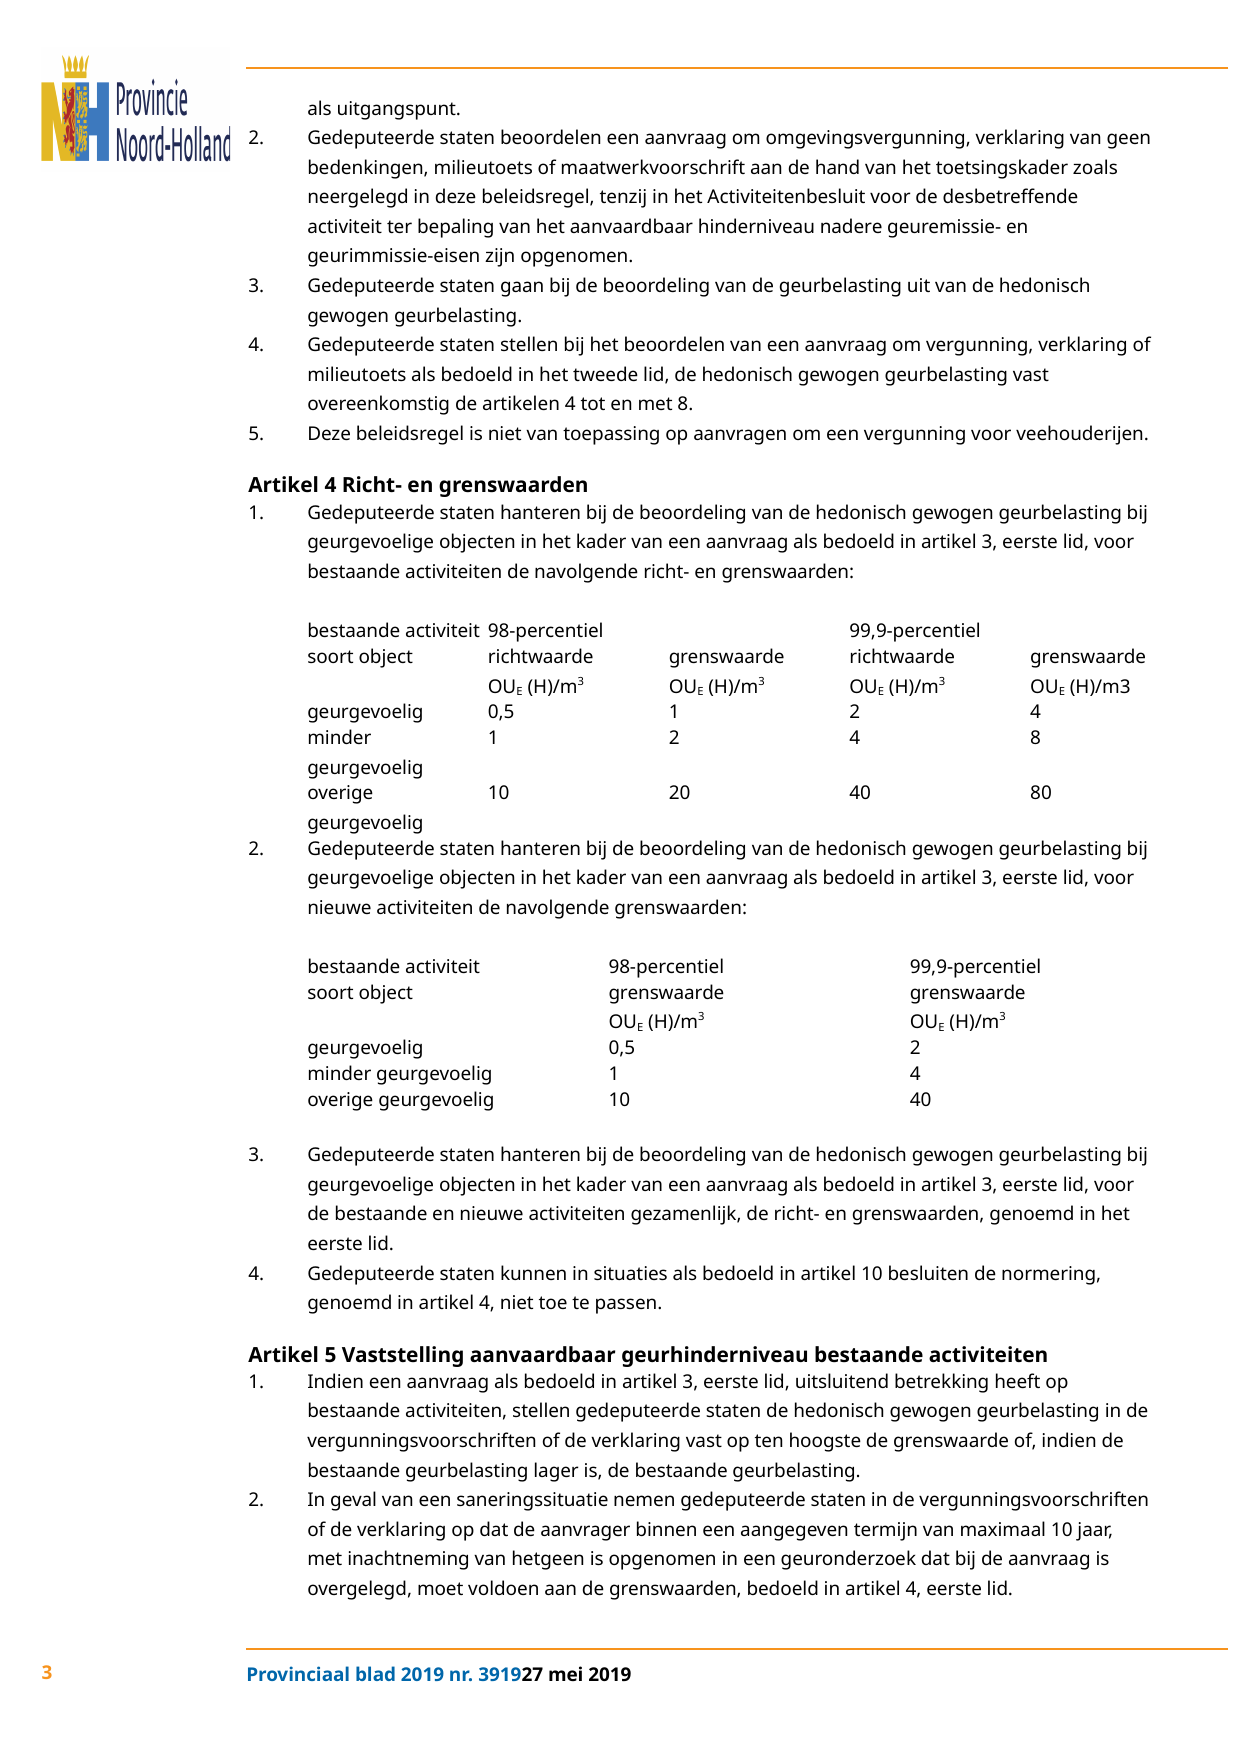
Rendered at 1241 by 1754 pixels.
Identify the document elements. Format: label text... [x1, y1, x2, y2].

table_header 98-percentiel [608, 954, 909, 979]
table_cell grenswaarde OUE (H)/m3 [608, 979, 909, 1034]
table_cell 2 [669, 724, 849, 779]
list Gedeputeerde staten kunnen in situaties als bedoeld in artikel 10 besluiten de normering, genoemd in artikel 4, niet toe te passen. [248, 1260, 1152, 1315]
table_header 98-percentiel [488, 618, 849, 643]
table_cell 1 [669, 699, 849, 724]
table_cell 4 [1030, 699, 1211, 724]
table_cell 0,5 [608, 1035, 909, 1060]
table_cell minder geurgevoelig [307, 724, 488, 779]
table_cell 2 [910, 1035, 1211, 1060]
table_cell 0,5 [488, 699, 668, 724]
list Gedeputeerde staten gaan bij de beoordeling van de geurbelasting uit van de hedonisch gewogen geurbelasting. [248, 272, 1152, 328]
list Gedeputeerde staten stellen bij het beoordelen van een aanvraag om vergunning, verklaring of milieutoets als bedoeld in het tweede lid, de hedonisch gewogen geurbelasting vast overeenkomstig de artikelen 4 tot en met 8. [248, 331, 1152, 416]
table_cell 1 [488, 724, 668, 779]
picture [41, 47, 231, 172]
table_cell 4 [910, 1060, 1211, 1086]
table_cell grenswaarde OUE (H)/m3 [669, 643, 849, 698]
table_cell soort object [307, 643, 488, 698]
table_cell richtwaarde OUE (H)/m3 [849, 643, 1030, 698]
table_cell 4 [849, 724, 1030, 779]
table_cell 10 [488, 780, 668, 835]
list Indien een aanvraag als bedoeld in artikel 3, eerste lid, uitsluitend betrekking heeft op bestaande activiteiten, stellen gedeputeerde staten de hedonisch gewogen geurbelasting in de vergunningsvoorschriften of de verklaring vast op ten hoogste de grenswaarde of, indien de bestaande geurbelasting lager is, de bestaande geurbelasting. [248, 1368, 1152, 1483]
list Gedeputeerde staten hanteren bij de beoordeling van de hedonisch gewogen geurbelasting bij geurgevoelige objecten in het kader van een aanvraag als bedoeld in artikel 3, eerste lid, voor bestaande activiteiten de navolgende richt- en grenswaarden: [248, 499, 1152, 584]
table_cell 40 [910, 1086, 1211, 1112]
text Artikel 5 Vaststelling aanvaardbaar geurhinderniveau bestaande activiteiten [248, 1340, 1152, 1368]
table_header 99,9-percentiel [849, 618, 1211, 643]
table_cell 40 [849, 780, 1030, 835]
table_cell overige geurgevoelig [307, 780, 488, 835]
table_cell overige geurgevoelig [307, 1086, 608, 1112]
table_cell geurgevoelig [307, 1035, 608, 1060]
table_cell grenswaarde OUE (H)/m3 [910, 979, 1211, 1034]
text Artikel 4 Richt- en grenswaarden [248, 471, 1152, 499]
table_cell 80 [1030, 780, 1211, 835]
table_cell soort object [307, 979, 608, 1034]
table_cell 8 [1030, 724, 1211, 779]
table_header bestaande activiteit [307, 618, 488, 643]
table_cell richtwaarde OUE (H)/m3 [488, 643, 668, 698]
table_header 99,9-percentiel [910, 954, 1211, 979]
list Gedeputeerde staten beoordelen een aanvraag om omgevingsvergunning, verklaring van geen bedenkingen, milieutoets of maatwerkvoorschrift aan de hand van het toetsingskader zoals neergelegd in deze beleidsregel, tenzij in het Activiteitenbesluit voor de desbetreffende activiteit ter bepaling van het aanvaardbaar hinderniveau nadere geuremissie- en geurimmissie-eisen zijn opgenomen. [248, 124, 1152, 268]
table_cell geurgevoelig [307, 699, 488, 724]
list In geval van een saneringssituatie nemen gedeputeerde staten in de vergunningsvoorschriften of de verklaring op dat de aanvrager binnen een aangegeven termijn van maximaal 10 jaar, met inachtneming van hetgeen is opgenomen in een geuronderzoek dat bij de aanvraag is overgelegd, moet voldoen aan de grenswaarden, bedoeld in artikel 4, eerste lid. [248, 1486, 1152, 1601]
list als uitgangspunt. [248, 95, 1152, 121]
table_cell grenswaarde OUE (H)/m3 [1030, 643, 1211, 698]
list Gedeputeerde staten hanteren bij de beoordeling van de hedonisch gewogen geurbelasting bij geurgevoelige objecten in het kader van een aanvraag als bedoeld in artikel 3, eerste lid, voor nieuwe activiteiten de navolgende grenswaarden: [248, 835, 1152, 920]
list Gedeputeerde staten hanteren bij de beoordeling van de hedonisch gewogen geurbelasting bij geurgevoelige objecten in het kader van een aanvraag als bedoeld in artikel 3, eerste lid, voor de bestaande en nieuwe activiteiten gezamenlijk, de richt- en grenswaarden, genoemd in het eerste lid. [248, 1141, 1152, 1256]
list Deze beleidsregel is niet van toepassing op aanvragen om een vergunning voor veehouderijen. [248, 420, 1152, 446]
table_cell 2 [849, 699, 1030, 724]
table_cell 1 [608, 1060, 909, 1086]
table_header bestaande activiteit [307, 954, 608, 979]
table_cell 10 [608, 1086, 909, 1112]
table_cell minder geurgevoelig [307, 1060, 608, 1086]
table_cell 20 [669, 780, 849, 835]
